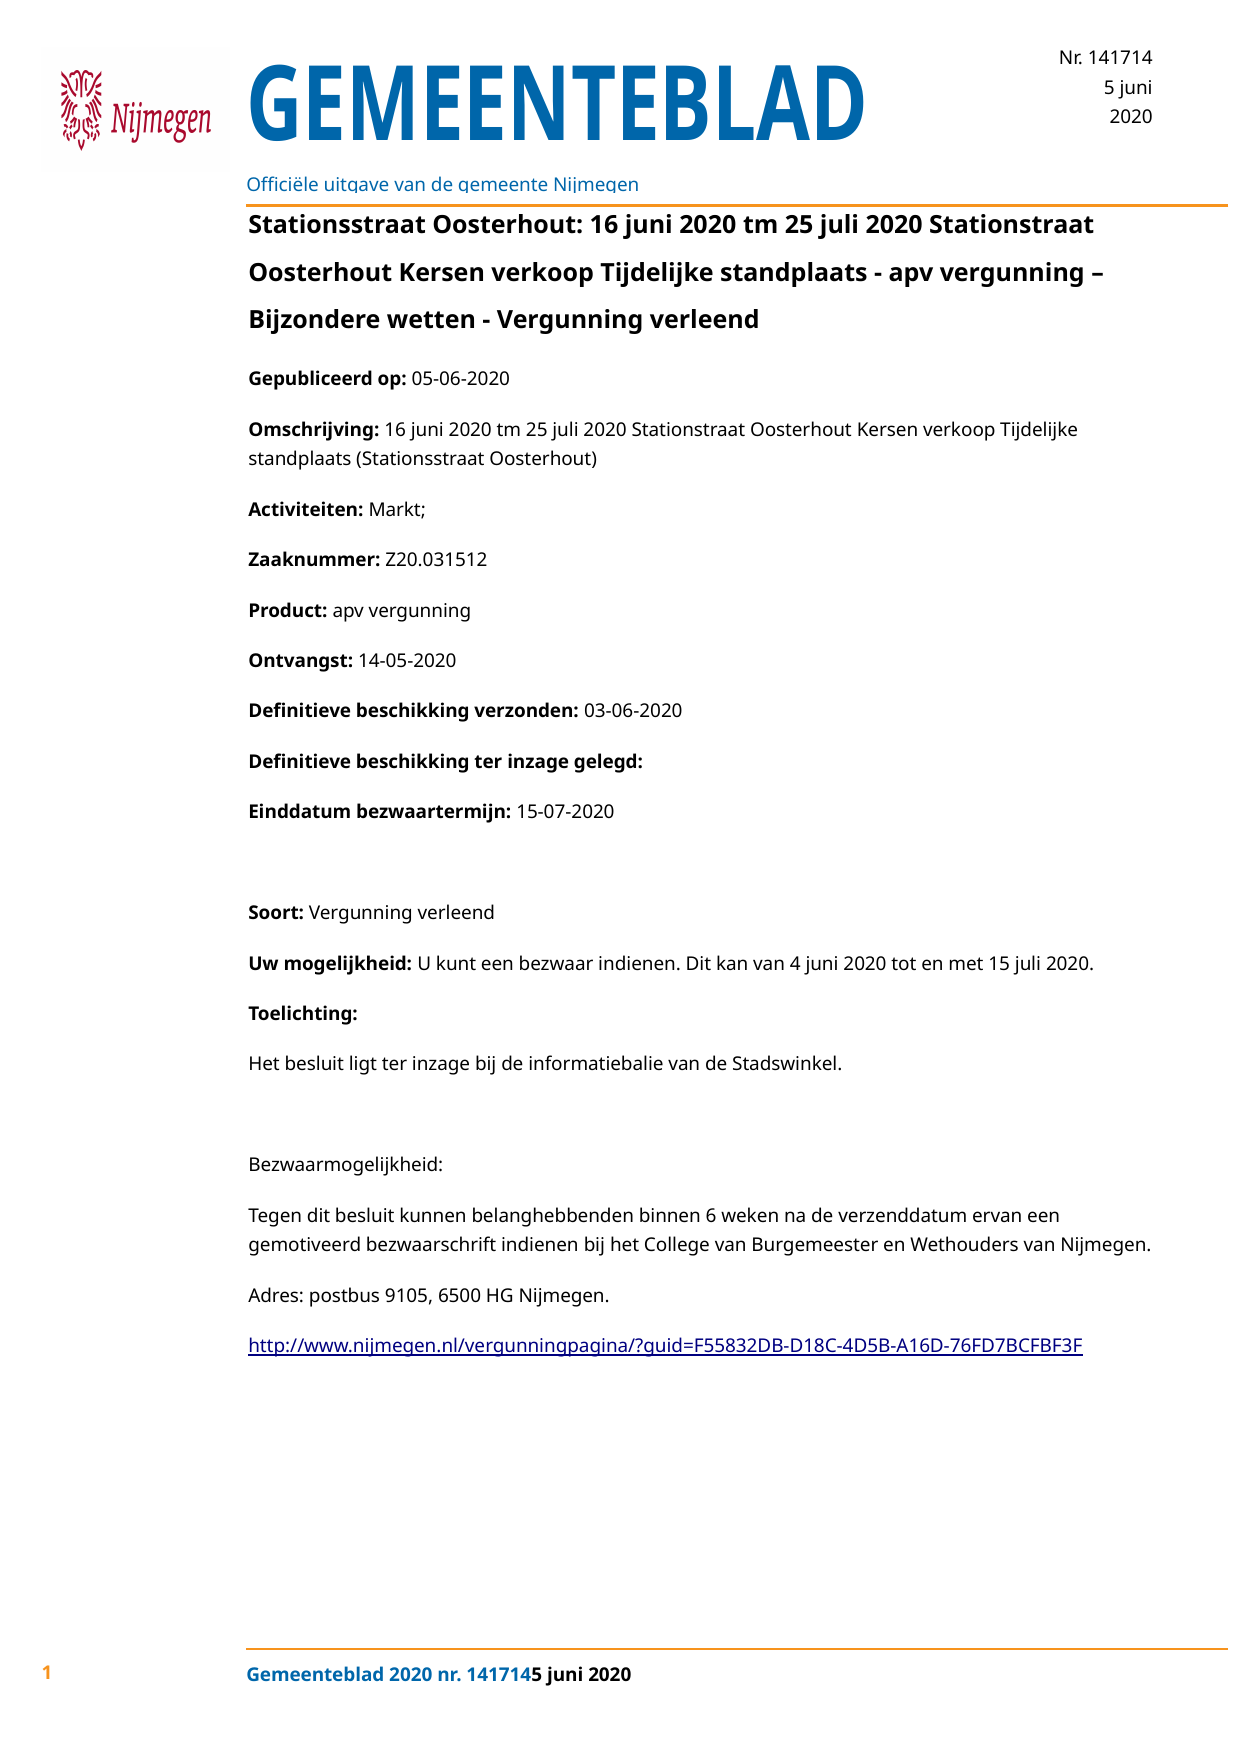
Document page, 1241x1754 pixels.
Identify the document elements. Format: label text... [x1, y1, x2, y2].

text Tegen dit besluit kunnen belanghebbenden binnen 6 weken na de verzenddatum ervan een gemotiveerd bezwaarschrift indienen bij het College van Burgemeester en Wethouders van Nijmegen. [248, 1202, 1152, 1257]
text Bezwaarmogelijkheid: [248, 1151, 1152, 1177]
text Definitieve beschikking ter inzage gelegd: [248, 748, 1152, 774]
text Zaaknummer: Z20.031512 [248, 546, 1152, 572]
picture [41, 47, 231, 172]
text Product: apv vergunning [248, 597, 1152, 622]
text Toelichting: [248, 1000, 1152, 1026]
text Omschrijving: 16 juni 2020 tm 25 juli 2020 Stationstraat Oosterhout Kersen verkoop Tijdelijke standplaats (Stationsstraat Oosterhout) [248, 416, 1152, 471]
text Einddatum bezwaartermijn: 15-07-2020 [248, 798, 1152, 824]
text Adres: postbus 9105, 6500 HG Nijmegen. [248, 1282, 1152, 1307]
text Ontvangst: 14-05-2020 [248, 647, 1152, 673]
text Het besluit ligt ter inzage bij de informatiebalie van de Stadswinkel. [248, 1051, 1152, 1076]
text http://www.nijmegen.nl/vergunningpagina/?guid=F55832DB-D18C-4D5B-A16D-76FD7BCFBF3F [248, 1332, 1152, 1358]
text Gepubliceerd op: 05-06-2020 [248, 366, 1152, 391]
text Stationsstraat Oosterhout: 16 juni 2020 tm 25 juli 2020 Stationstraat Oosterhout Kersen verkoop Tijdelijke standplaats - apv vergunning – Bijzondere wetten - Vergunning verleend [248, 207, 1152, 336]
text Uw mogelijkheid: U kunt een bezwaar indienen. Dit kan van 4 juni 2020 tot en met 15 juli 2020. [248, 950, 1152, 975]
text Definitieve beschikking verzonden: 03-06-2020 [248, 698, 1152, 723]
text Soort: Vergunning verleend [248, 899, 1152, 925]
text Activiteiten: Markt; [248, 496, 1152, 522]
